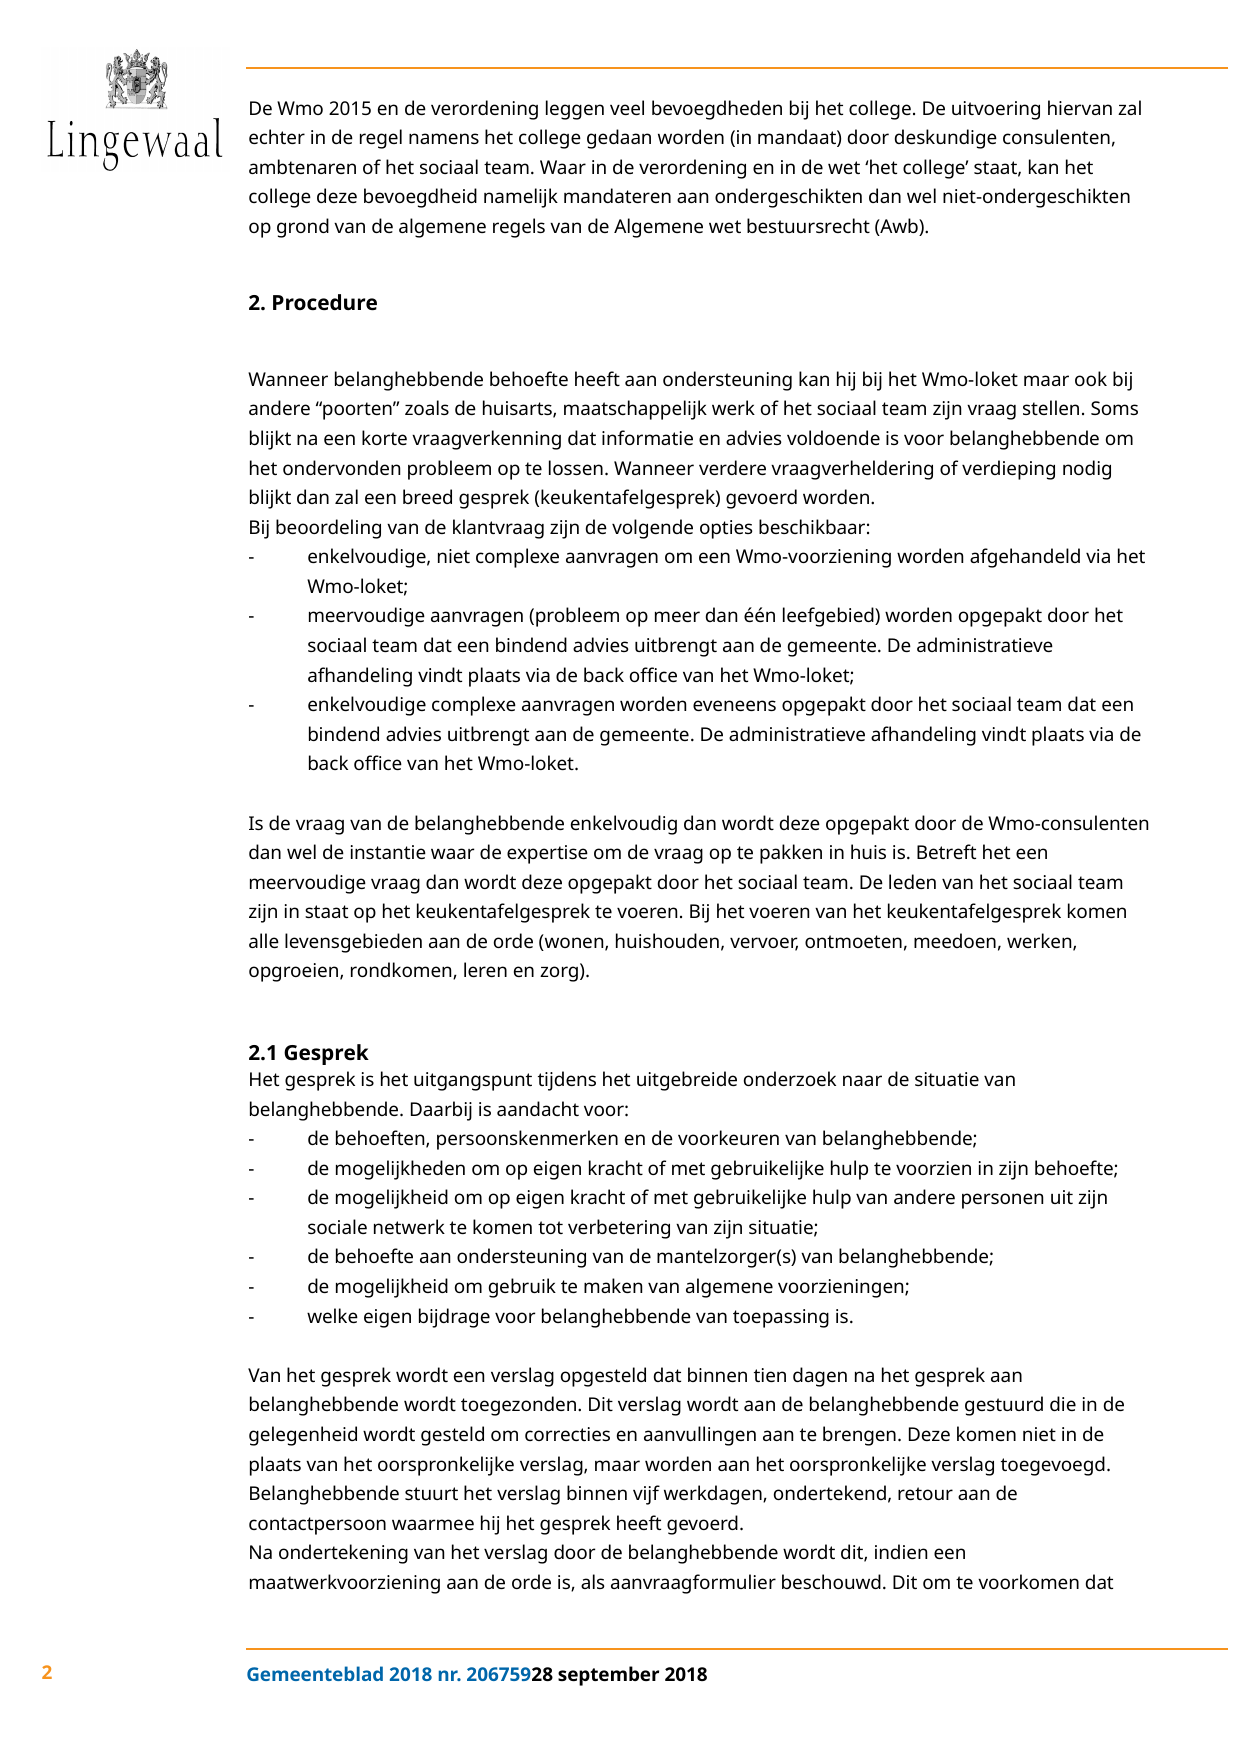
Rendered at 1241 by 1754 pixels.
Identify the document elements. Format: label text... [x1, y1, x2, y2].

list de mogelijkheden om op eigen kracht of met gebruikelijke hulp te voorzien in zijn behoefte; [248, 1155, 1152, 1181]
list enkelvoudige, niet complexe aanvragen om een Wmo-voorziening worden afgehandeld via het Wmo-loket; [248, 543, 1152, 599]
text Bij beoordeling van de klantvraag zijn de volgende opties beschikbaar: [248, 514, 1152, 540]
list de behoefte aan ondersteuning van de mantelzorger(s) van belanghebbende; [248, 1244, 1152, 1269]
text Belanghebbende stuurt het verslag binnen vijf werkdagen, ondertekend, retour aan de contactpersoon waarmee hij het gesprek heeft gevoerd. [248, 1480, 1152, 1536]
text De Wmo 2015 en de verordening leggen veel bevoegdheden bij het college. De uitvoering hiervan zal echter in de regel namens het college gedaan worden (in mandaat) door deskundige consulenten, ambtenaren of het sociaal team. Waar in de verordening en in de wet ‘het college’ staat, kan het college deze bevoegdheid namelijk mandateren aan ondergeschikten dan wel niet-ondergeschikten op grond van de algemene regels van de Algemene wet bestuursrecht (Awb). [248, 95, 1152, 239]
list enkelvoudige complexe aanvragen worden eveneens opgepakt door het sociaal team dat een bindend advies uitbrengt aan de gemeente. De administratieve afhandeling vindt plaats via de back office van het Wmo-loket. [248, 691, 1152, 776]
list welke eigen bijdrage voor belanghebbende van toepassing is. [248, 1303, 1152, 1328]
text 2. Procedure [248, 288, 1152, 317]
list de mogelijkheid om gebruik te maken van algemene voorzieningen; [248, 1273, 1152, 1299]
picture [41, 47, 231, 172]
text Van het gesprek wordt een verslag opgesteld dat binnen tien dagen na het gesprek aan belanghebbende wordt toegezonden. Dit verslag wordt aan de belanghebbende gestuurd die in de gelegenheid wordt gesteld om correcties en aanvullingen aan te brengen. Deze komen niet in de plaats van het oorspronkelijke verslag, maar worden aan het oorspronkelijke verslag toegevoegd. [248, 1362, 1152, 1476]
text Wanneer belanghebbende behoefte heeft aan ondersteuning kan hij bij het Wmo-loket maar ook bij andere “poorten” zoals de huisarts, maatschappelijk werk of het sociaal team zijn vraag stellen. Soms blijkt na een korte vraagverkenning dat informatie en advies voldoende is voor belanghebbende om het ondervonden probleem op te lossen. Wanneer verdere vraagverheldering of verdieping nodig blijkt dan zal een breed gesprek (keukentafelgesprek) gevoerd worden. [248, 366, 1152, 510]
list de mogelijkheid om op eigen kracht of met gebruikelijke hulp van andere personen uit zijn sociale netwerk te komen tot verbetering van zijn situatie; [248, 1184, 1152, 1240]
text Het gesprek is het uitgangspunt tijdens het uitgebreide onderzoek naar de situatie van belanghebbende. Daarbij is aandacht voor: [248, 1066, 1152, 1121]
list de behoeften, persoonskenmerken en de voorkeuren van belanghebbende; [248, 1125, 1152, 1151]
text 2.1 Gesprek [248, 1038, 1152, 1066]
text Is de vraag van de belanghebbende enkelvoudig dan wordt deze opgepakt door de Wmo-consulenten dan wel de instantie waar de expertise om de vraag op te pakken in huis is. Betreft het een meervoudige vraag dan wordt deze opgepakt door het sociaal team. De leden van het sociaal team zijn in staat op het keukentafelgesprek te voeren. Bij het voeren van het keukentafelgesprek komen alle levensgebieden aan de orde (wonen, huishouden, vervoer, ontmoeten, meedoen, werken, opgroeien, rondkomen, leren en zorg). [248, 810, 1152, 983]
text Na ondertekening van het verslag door de belanghebbende wordt dit, indien een maatwerkvoorziening aan de orde is, als aanvraagformulier beschouwd. Dit om te voorkomen dat [248, 1539, 1152, 1595]
list meervoudige aanvragen (probleem op meer dan één leefgebied) worden opgepakt door het sociaal team dat een bindend advies uitbrengt aan de gemeente. De administratieve afhandeling vindt plaats via de back office van het Wmo-loket; [248, 603, 1152, 688]
